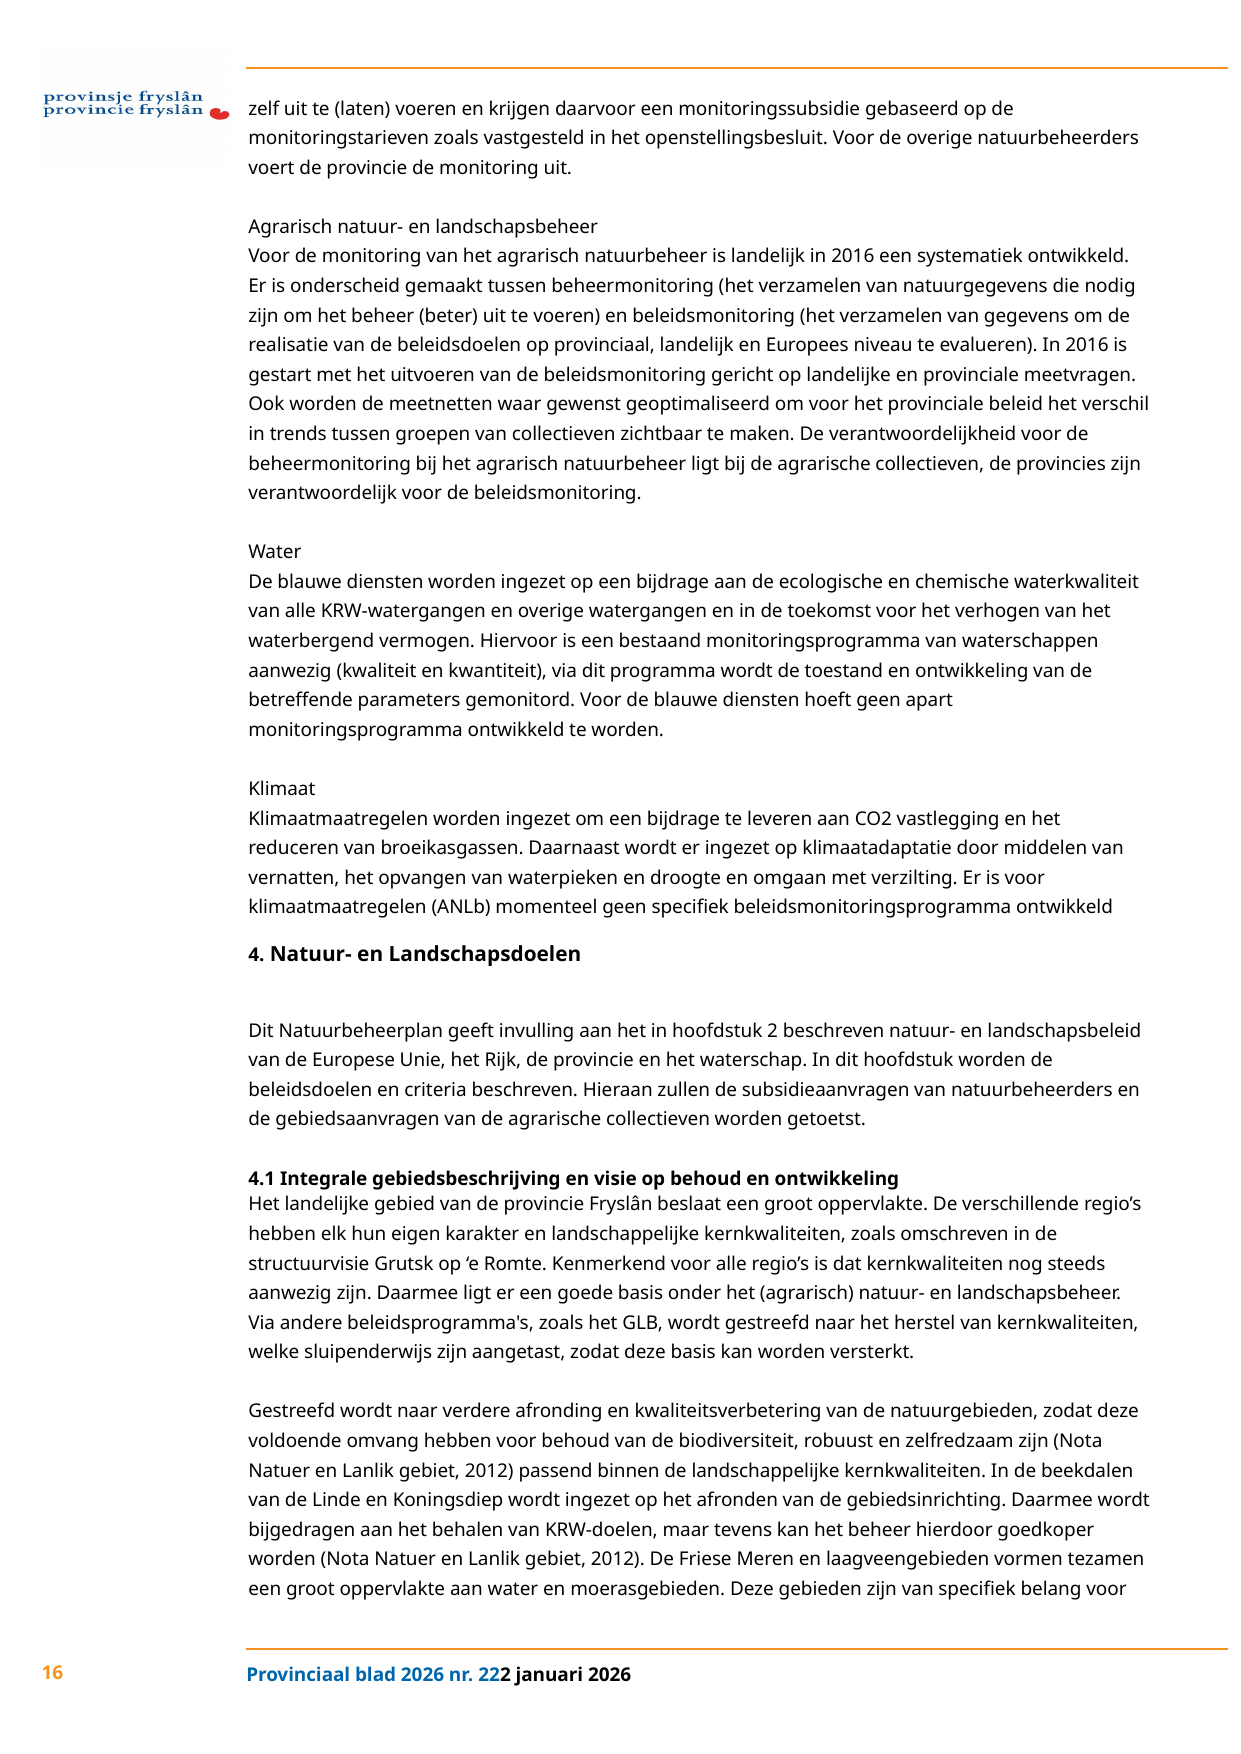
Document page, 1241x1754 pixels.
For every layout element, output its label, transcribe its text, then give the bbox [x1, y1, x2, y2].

text zelf uit te (laten) voeren en krijgen daarvoor een monitoringssubsidie gebaseerd op de monitoringstarieven zoals vastgesteld in het openstellingsbesluit. Voor de overige natuurbeheerders voert de provincie de monitoring uit. [248, 95, 1152, 180]
text 4.1 Integrale gebiedsbeschrijving en visie op behoud en ontwikkeling [248, 1165, 1152, 1191]
text Klimaatmaatregelen worden ingezet om een bijdrage te leveren aan CO2 vastlegging en het reduceren van broeikasgassen. Daarnaast wordt er ingezet op klimaatadaptatie door middelen van vernatten, het opvangen van waterpieken en droogte en omgaan met verzilting. Er is voor klimaatmaatregelen (ANLb) momenteel geen specifiek beleidsmonitoringsprogramma ontwikkeld [248, 805, 1152, 919]
text Gestreefd wordt naar verdere afronding en kwaliteitsverbetering van de natuurgebieden, zodat deze voldoende omvang hebben voor behoud van de biodiversiteit, robuust en zelfredzaam zijn (Nota Natuer en Lanlik gebiet, 2012) passend binnen de landschappelijke kernkwaliteiten. In de beekdalen van de Linde en Koningsdiep wordt ingezet op het afronden van de gebiedsinrichting. Daarmee wordt bijgedragen aan het behalen van KRW-doelen, maar tevens kan het beheer hierdoor goedkoper worden (Nota Natuer en Lanlik gebiet, 2012). De Friese Meren en laagveengebieden vormen tezamen een groot oppervlakte aan water en moerasgebieden. Deze gebieden zijn van specifiek belang voor [248, 1398, 1152, 1601]
text 4. Natuur- en Landschapsdoelen [248, 939, 1152, 968]
text Voor de monitoring van het agrarisch natuurbeheer is landelijk in 2016 een systematiek ontwikkeld. Er is onderscheid gemaakt tussen beheermonitoring (het verzamelen van natuurgegevens die nodig zijn om het beheer (beter) uit te voeren) en beleidsmonitoring (het verzamelen van gegevens om de realisatie van de beleidsdoelen op provinciaal, landelijk en Europees niveau te evalueren). In 2016 is gestart met het uitvoeren van de beleidsmonitoring gericht op landelijke en provinciale meetvragen. Ook worden de meetnetten waar gewenst geoptimaliseerd om voor het provinciale beleid het verschil in trends tussen groepen van collectieven zichtbaar te maken. De verantwoordelijkheid voor de beheermonitoring bij het agrarisch natuurbeheer ligt bij de agrarische collectieven, de provincies zijn verantwoordelijk voor de beleidsmonitoring. [248, 243, 1152, 505]
text Water [248, 538, 1152, 564]
picture [41, 47, 231, 172]
text De blauwe diensten worden ingezet op een bijdrage aan de ecologische en chemische waterkwaliteit van alle KRW-watergangen en overige watergangen en in de toekomst voor het verhogen van het waterbergend vermogen. Hiervoor is een bestaand monitoringsprogramma van waterschappen aanwezig (kwaliteit en kwantiteit), via dit programma wordt de toestand en ontwikkeling van de betreffende parameters gemonitord. Voor de blauwe diensten hoeft geen apart monitoringsprogramma ontwikkeld te worden. [248, 568, 1152, 742]
text Agrarisch natuur- en landschapsbeheer [248, 213, 1152, 239]
text Klimaat [248, 775, 1152, 801]
text Het landelijke gebied van de provincie Fryslân beslaat een groot oppervlakte. De verschillende regio’s hebben elk hun eigen karakter en landschappelijke kernkwaliteiten, zoals omschreven in de structuurvisie Grutsk op ‘e Romte. Kenmerkend voor alle regio’s is dat kernkwaliteiten nog steeds aanwezig zijn. Daarmee ligt er een goede basis onder het (agrarisch) natuur- en landschapsbeheer. Via andere beleidsprogramma's, zoals het GLB, wordt gestreefd naar het herstel van kernkwaliteiten, welke sluipenderwijs zijn aangetast, zodat deze basis kan worden versterkt. [248, 1191, 1152, 1364]
text Dit Natuurbeheerplan geeft invulling aan het in hoofdstuk 2 beschreven natuur- en landschapsbeleid van de Europese Unie, het Rijk, de provincie en het waterschap. In dit hoofdstuk worden de beleidsdoelen en criteria beschreven. Hieraan zullen de subsidieaanvragen van natuurbeheerders en de gebiedsaanvragen van de agrarische collectieven worden getoetst. [248, 1017, 1152, 1131]
